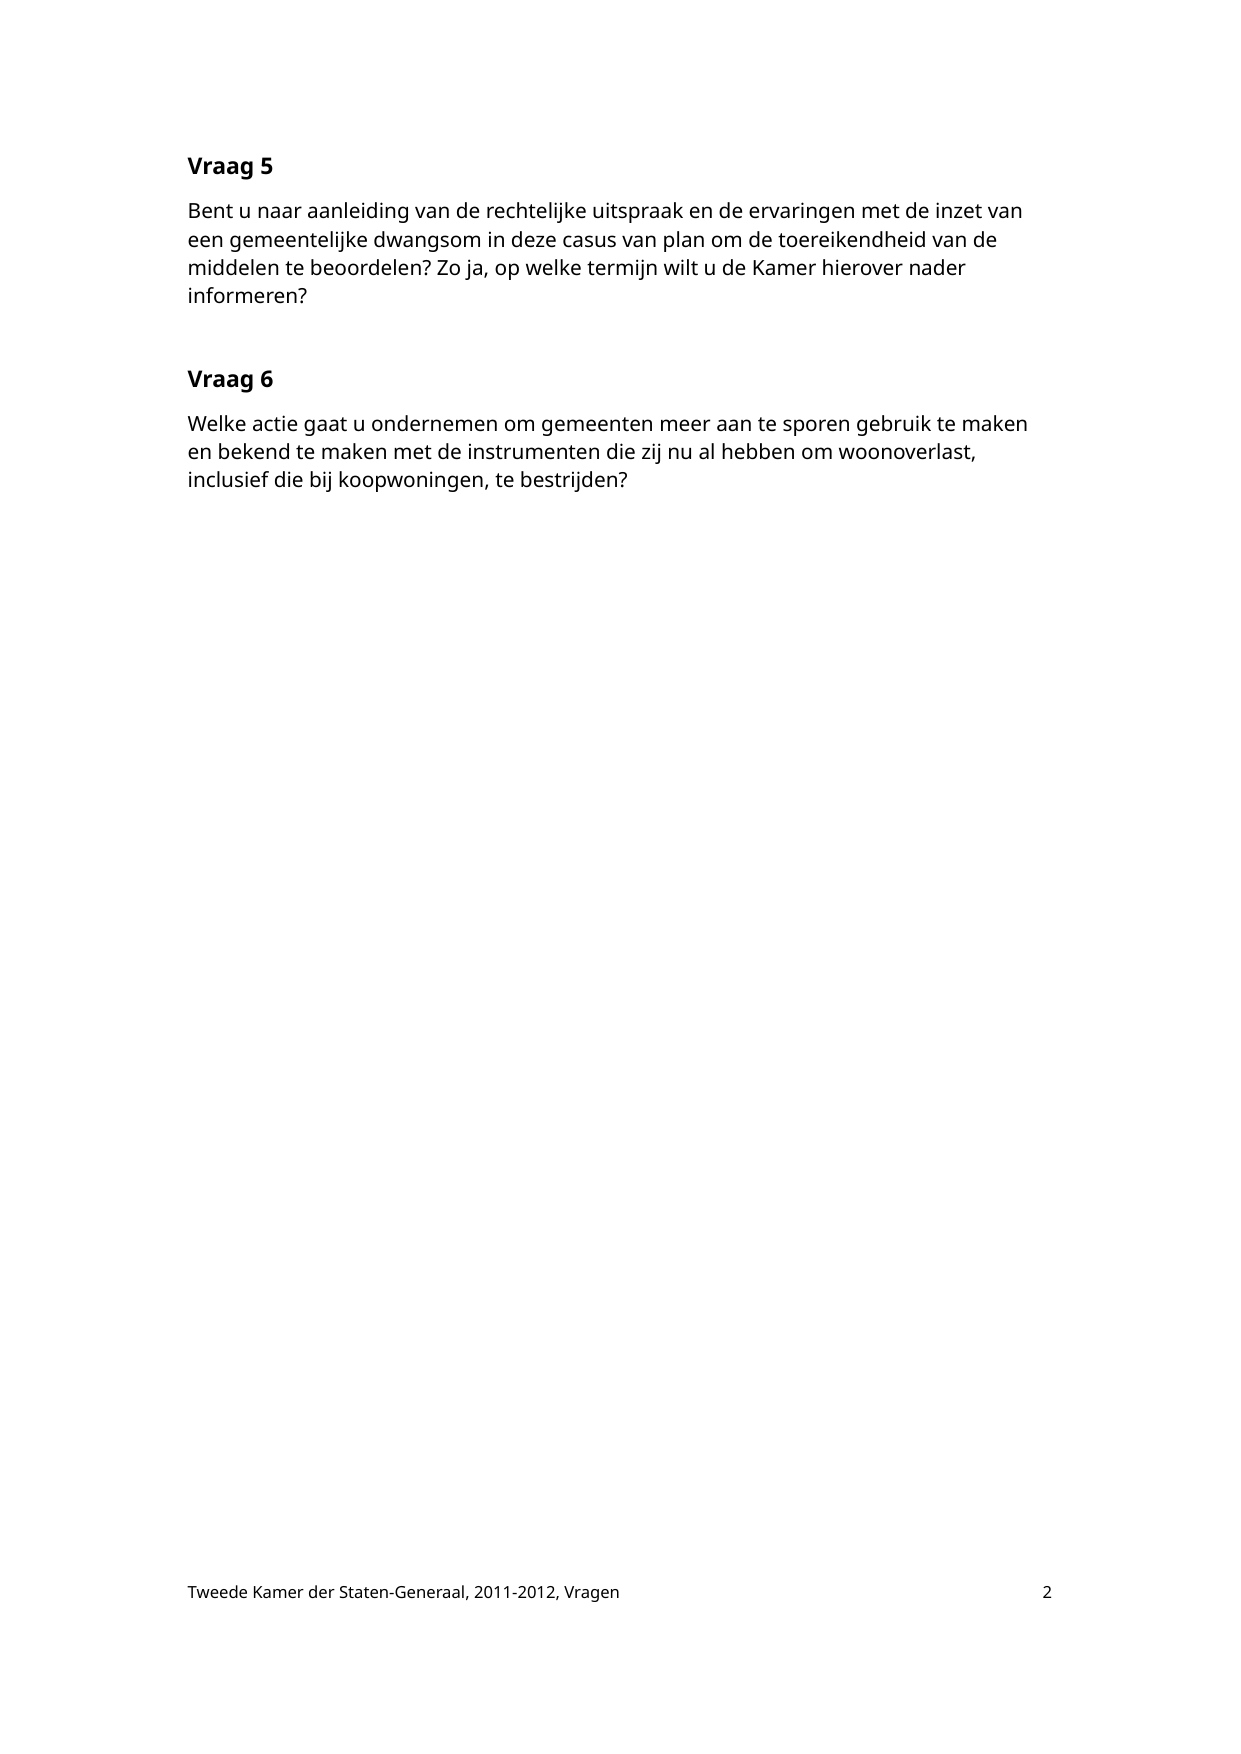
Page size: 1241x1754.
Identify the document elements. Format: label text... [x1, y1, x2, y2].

text Welke actie gaat u ondernemen om gemeenten meer aan te sporen gebruik te maken en bekend te maken met de instrumenten die zij nu al hebben om woonoverlast, inclusief die bij koopwoningen, te bestrijden? [187, 409, 1053, 494]
subtitle Vraag 5 [187, 150, 1053, 181]
text Bent u naar aanleiding van de rechtelijke uitspraak en de ervaringen met de inzet van een gemeentelijke dwangsom in deze casus van plan om de toereikendheid van de middelen te beoordelen? Zo ja, op welke termijn wilt u de Kamer hierover nader informeren? [187, 196, 1053, 310]
subtitle Vraag 6 [187, 362, 1053, 394]
